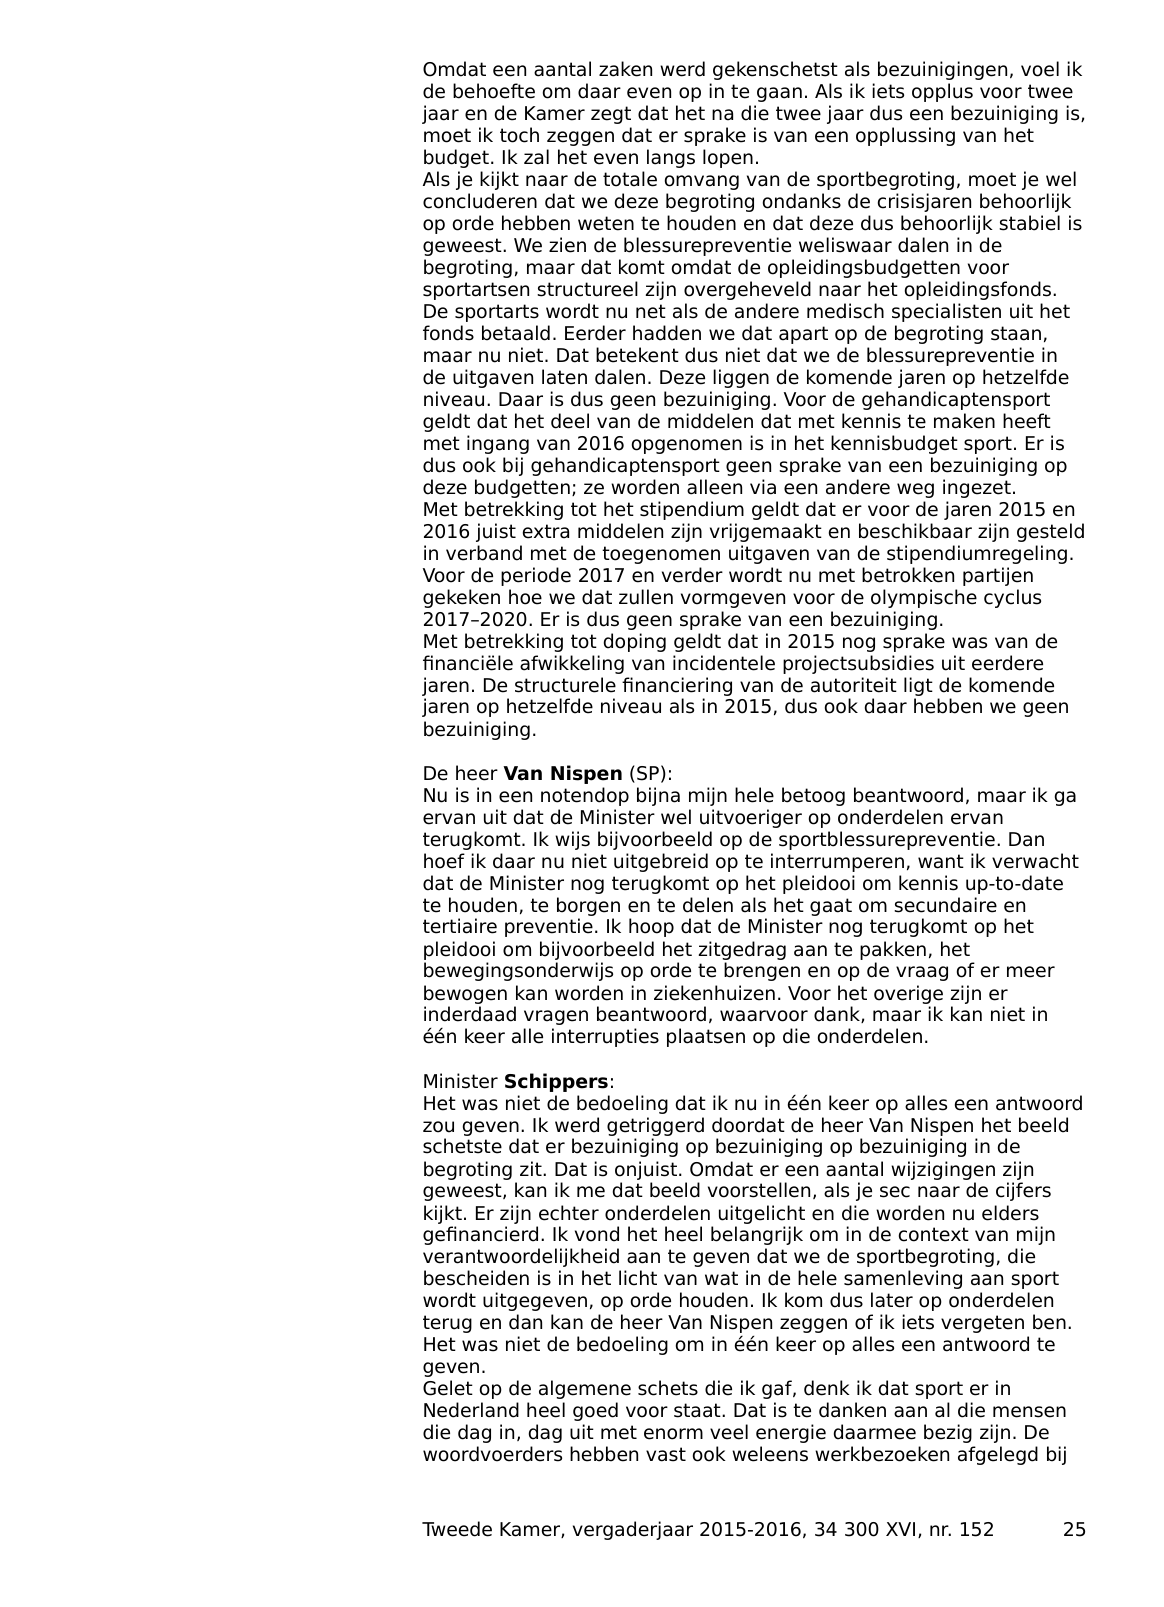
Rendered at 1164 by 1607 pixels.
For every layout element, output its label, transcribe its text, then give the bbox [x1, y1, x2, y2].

text Omdat een aantal zaken werd gekenschetst als bezuinigingen, voel ik de behoefte om daar even op in te gaan. Als ik iets opplus voor twee jaar en de Kamer zegt dat het na die twee jaar dus een bezuiniging is, moet ik toch zeggen dat er sprake is van een opplussing van het budget. Ik zal het even langs lopen. [422, 59, 1087, 169]
text Het was niet de bedoeling dat ik nu in één keer op alles een antwoord zou geven. Ik werd getriggerd doordat de heer Van Nispen het beeld schetste dat er bezuiniging op bezuiniging op bezuiniging in de begroting zit. Dat is onjuist. Omdat er een aantal wijzigingen zijn geweest, kan ik me dat beeld voorstellen, als je sec naar de cijfers kijkt. Er zijn echter onderdelen uitgelicht en die worden nu elders gefinancierd. Ik vond het heel belangrijk om in de context van mijn verantwoordelijkheid aan te geven dat we de sportbegroting, die bescheiden is in het licht van wat in de hele samenleving aan sport wordt uitgegeven, op orde houden. Ik kom dus later op onderdelen terug en dan kan de heer Van Nispen zeggen of ik iets vergeten ben. Het was niet de bedoeling om in één keer op alles een antwoord te geven. [422, 1092, 1087, 1378]
text Met betrekking tot doping geldt dat in 2015 nog sprake was van de financiële afwikkeling van incidentele projectsubsidies uit eerdere jaren. De structurele financiering van de autoriteit ligt de komende jaren op hetzelfde niveau als in 2015, dus ook daar hebben we geen bezuiniging. [422, 631, 1087, 740]
text De heer Van Nispen (SP): [422, 763, 1087, 784]
text Gelet op de algemene schets die ik gaf, denk ik dat sport er in Nederland heel goed voor staat. Dat is te danken aan al die mensen die dag in, dag uit met enorm veel energie daarmee bezig zijn. De woordvoerders hebben vast ook weleens werkbezoeken afgelegd bij [422, 1378, 1087, 1466]
text Als je kijkt naar de totale omvang van de sportbegroting, moet je wel concluderen dat we deze begroting ondanks de crisisjaren behoorlijk op orde hebben weten te houden en dat deze dus behoorlijk stabiel is geweest. We zien de blessurepreventie weliswaar dalen in de begroting, maar dat komt omdat de opleidingsbudgetten voor sportartsen structureel zijn overgeheveld naar het opleidingsfonds. De sportarts wordt nu net als de andere medisch specialisten uit het fonds betaald. Eerder hadden we dat apart op de begroting staan, maar nu niet. Dat betekent dus niet dat we de blessurepreventie in de uitgaven laten dalen. Deze liggen de komende jaren op hetzelfde niveau. Daar is dus geen bezuiniging. Voor de gehandicaptensport geldt dat het deel van de middelen dat met kennis te maken heeft met ingang van 2016 opgenomen is in het kennisbudget sport. Er is dus ook bij gehandicaptensport geen sprake van een bezuiniging op deze budgetten; ze worden alleen via een andere weg ingezet. [422, 169, 1087, 499]
text Minister Schippers: [422, 1071, 1087, 1092]
text Met betrekking tot het stipendium geldt dat er voor de jaren 2015 en 2016 juist extra middelen zijn vrijgemaakt en beschikbaar zijn gesteld in verband met de toegenomen uitgaven van de stipendiumregeling. Voor de periode 2017 en verder wordt nu met betrokken partijen gekeken hoe we dat zullen vormgeven voor de olympische cyclus 2017–2020. Er is dus geen sprake van een bezuiniging. [422, 499, 1087, 631]
text Nu is in een notendop bijna mijn hele betoog beantwoord, maar ik ga ervan uit dat de Minister wel uitvoeriger op onderdelen ervan terugkomt. Ik wijs bijvoorbeeld op de sportblessurepreventie. Dan hoef ik daar nu niet uitgebreid op te interrumperen, want ik verwacht dat de Minister nog terugkomt op het pleidooi om kennis up-to-date te houden, te borgen en te delen als het gaat om secundaire en tertiaire preventie. Ik hoop dat de Minister nog terugkomt op het pleidooi om bijvoorbeeld het zitgedrag aan te pakken, het bewegingsonderwijs op orde te brengen en op de vraag of er meer bewogen kan worden in ziekenhuizen. Voor het overige zijn er inderdaad vragen beantwoord, waarvoor dank, maar ik kan niet in één keer alle interrupties plaatsen op die onderdelen. [422, 784, 1087, 1048]
